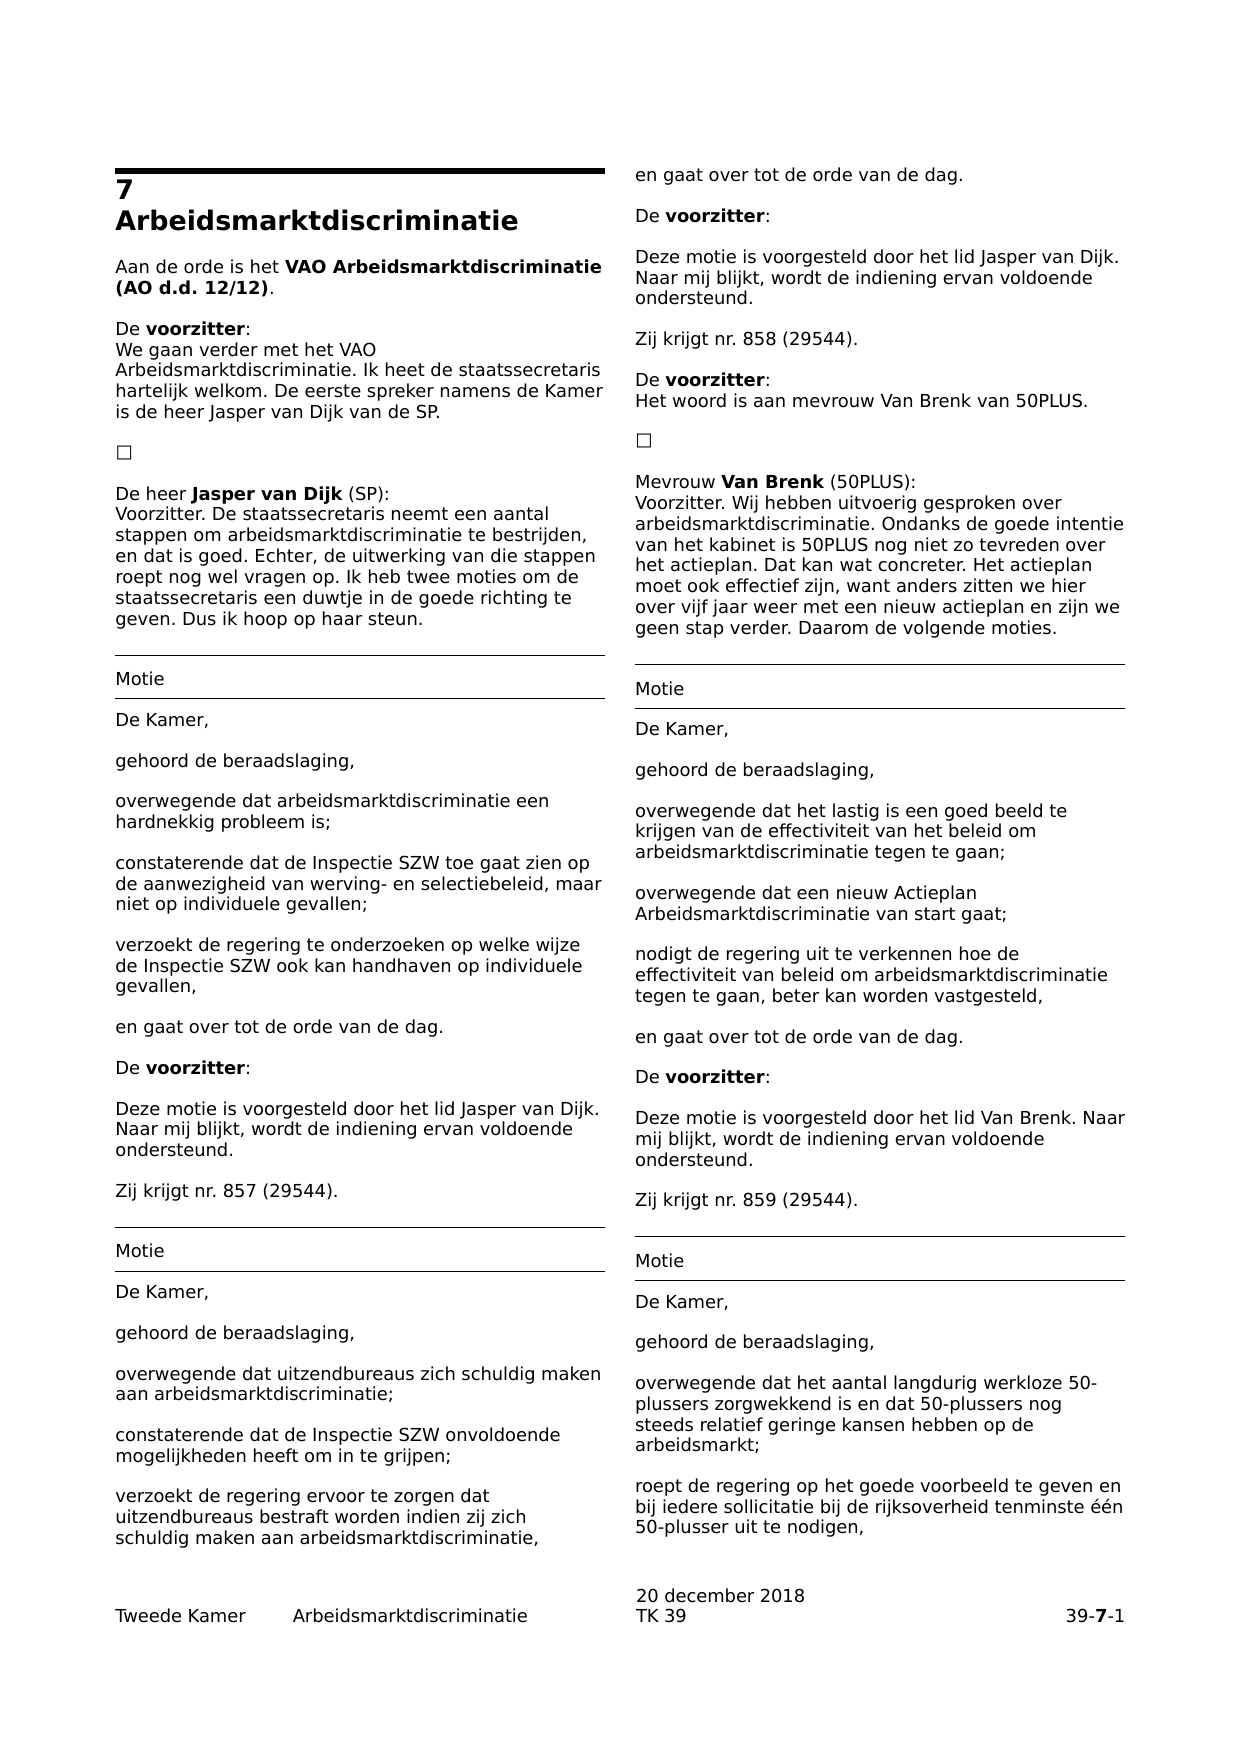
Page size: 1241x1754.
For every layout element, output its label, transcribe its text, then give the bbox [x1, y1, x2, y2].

text Aan de orde is het VAO Arbeidsmarktdiscriminatie (AO d.d. 12/12). [115, 257, 605, 298]
text ⬜ [115, 443, 605, 463]
text nodigt de regering uit te verkennen hoe de effectiviteit van beleid om arbeidsmarktdiscriminatie tegen te gaan, beter kan worden vastgesteld, [635, 944, 1125, 1006]
text Zij krijgt nr. 859 (29544). [635, 1190, 1125, 1211]
text We gaan verder met het VAO Arbeidsmarktdiscriminatie. Ik heet de staatssecretaris hartelijk welkom. De eerste spreker namens de Kamer is de heer Jasper van Dijk van de SP. [115, 339, 605, 423]
text gehoord de beraadslaging, [635, 760, 1125, 781]
text De Kamer, [115, 710, 605, 730]
text overwegende dat arbeidsmarktdiscriminatie een hardnekkig probleem is; [115, 791, 605, 833]
text Deze motie is voorgesteld door het lid Jasper van Dijk. Naar mij blijkt, wordt de indiening ervan voldoende ondersteund. [115, 1098, 605, 1161]
text De voorzitter: [115, 318, 605, 339]
text gehoord de beraadslaging, [635, 1332, 1125, 1353]
text Zij krijgt nr. 857 (29544). [115, 1181, 605, 1201]
title 7 Arbeidsmarktdiscriminatie [115, 174, 605, 237]
text overwegende dat het lastig is een goed beeld te krijgen van de effectiviteit van het beleid om arbeidsmarktdiscriminatie tegen te gaan; [635, 801, 1125, 863]
text Zij krijgt nr. 858 (29544). [635, 329, 1125, 350]
text gehoord de beraadslaging, [115, 750, 605, 771]
text Voorzitter. De staatssecretaris neemt een aantal stappen om arbeidsmarktdiscriminatie te bestrijden, en dat is goed. Echter, de uitwerking van die stappen roept nog wel vragen op. Ik heb twee moties om de staatssecretaris een duwtje in de goede richting te geven. Dus ik hoop op haar steun. [115, 504, 605, 629]
text De heer Jasper van Dijk (SP): [115, 483, 605, 504]
text overwegende dat uitzendbureaus zich schuldig maken aan arbeidsmarktdiscriminatie; [115, 1363, 605, 1405]
text Motie [635, 1251, 1125, 1271]
text De voorzitter: [635, 370, 1125, 390]
text De voorzitter: [635, 1067, 1125, 1088]
text Deze motie is voorgesteld door het lid Van Brenk. Naar mij blijkt, wordt de indiening ervan voldoende ondersteund. [635, 1108, 1125, 1170]
text Voorzitter. Wij hebben uitvoerig gesproken over arbeidsmarktdiscriminatie. Ondanks de goede intentie van het kabinet is 50PLUS nog niet zo tevreden over het actieplan. Dat kan wat concreter. Het actieplan moet ook effectief zijn, want anders zitten we hier over vijf jaar weer met een nieuw actieplan en zijn we geen stap verder. Daarom de volgende moties. [635, 493, 1125, 638]
text constaterende dat de Inspectie SZW onvoldoende mogelijkheden heeft om in te grijpen; [115, 1425, 605, 1466]
text De Kamer, [115, 1282, 605, 1303]
text constaterende dat de Inspectie SZW toe gaat zien op de aanwezigheid van werving- en selectiebeleid, maar niet op individuele gevallen; [115, 853, 605, 915]
text De Kamer, [635, 1291, 1125, 1312]
text Motie [115, 669, 605, 690]
text Motie [635, 678, 1125, 699]
text Deze motie is voorgesteld door het lid Jasper van Dijk. Naar mij blijkt, wordt de indiening ervan voldoende ondersteund. [635, 247, 1125, 309]
text en gaat over tot de orde van de dag. [115, 1017, 605, 1038]
text en gaat over tot de orde van de dag. [635, 1026, 1125, 1047]
text overwegende dat het aantal langdurig werkloze 50-plussers zorgwekkend is en dat 50-plussers nog steeds relatief geringe kansen hebben op de arbeidsmarkt; [635, 1373, 1125, 1456]
text ⬜ [635, 431, 1125, 452]
text De voorzitter: [635, 206, 1125, 227]
text Mevrouw Van Brenk (50PLUS): [635, 472, 1125, 493]
text overwegende dat een nieuw Actieplan Arbeidsmarktdiscriminatie van start gaat; [635, 883, 1125, 924]
text verzoekt de regering ervoor te zorgen dat uitzendbureaus bestraft worden indien zij zich schuldig maken aan arbeidsmarktdiscriminatie, [115, 1486, 605, 1548]
text verzoekt de regering te onderzoeken op welke wijze de Inspectie SZW ook kan handhaven op individuele gevallen, [115, 935, 605, 997]
text De voorzitter: [115, 1058, 605, 1078]
text en gaat over tot de orde van de dag. [635, 165, 1125, 186]
text gehoord de beraadslaging, [115, 1323, 605, 1343]
text Het woord is aan mevrouw Van Brenk van 50PLUS. [635, 390, 1125, 411]
text Motie [115, 1241, 605, 1262]
text De Kamer, [635, 719, 1125, 740]
text roept de regering op het goede voorbeeld te geven en bij iedere sollicitatie bij de rijksoverheid tenminste één 50-plusser uit te nodigen, [635, 1476, 1125, 1538]
